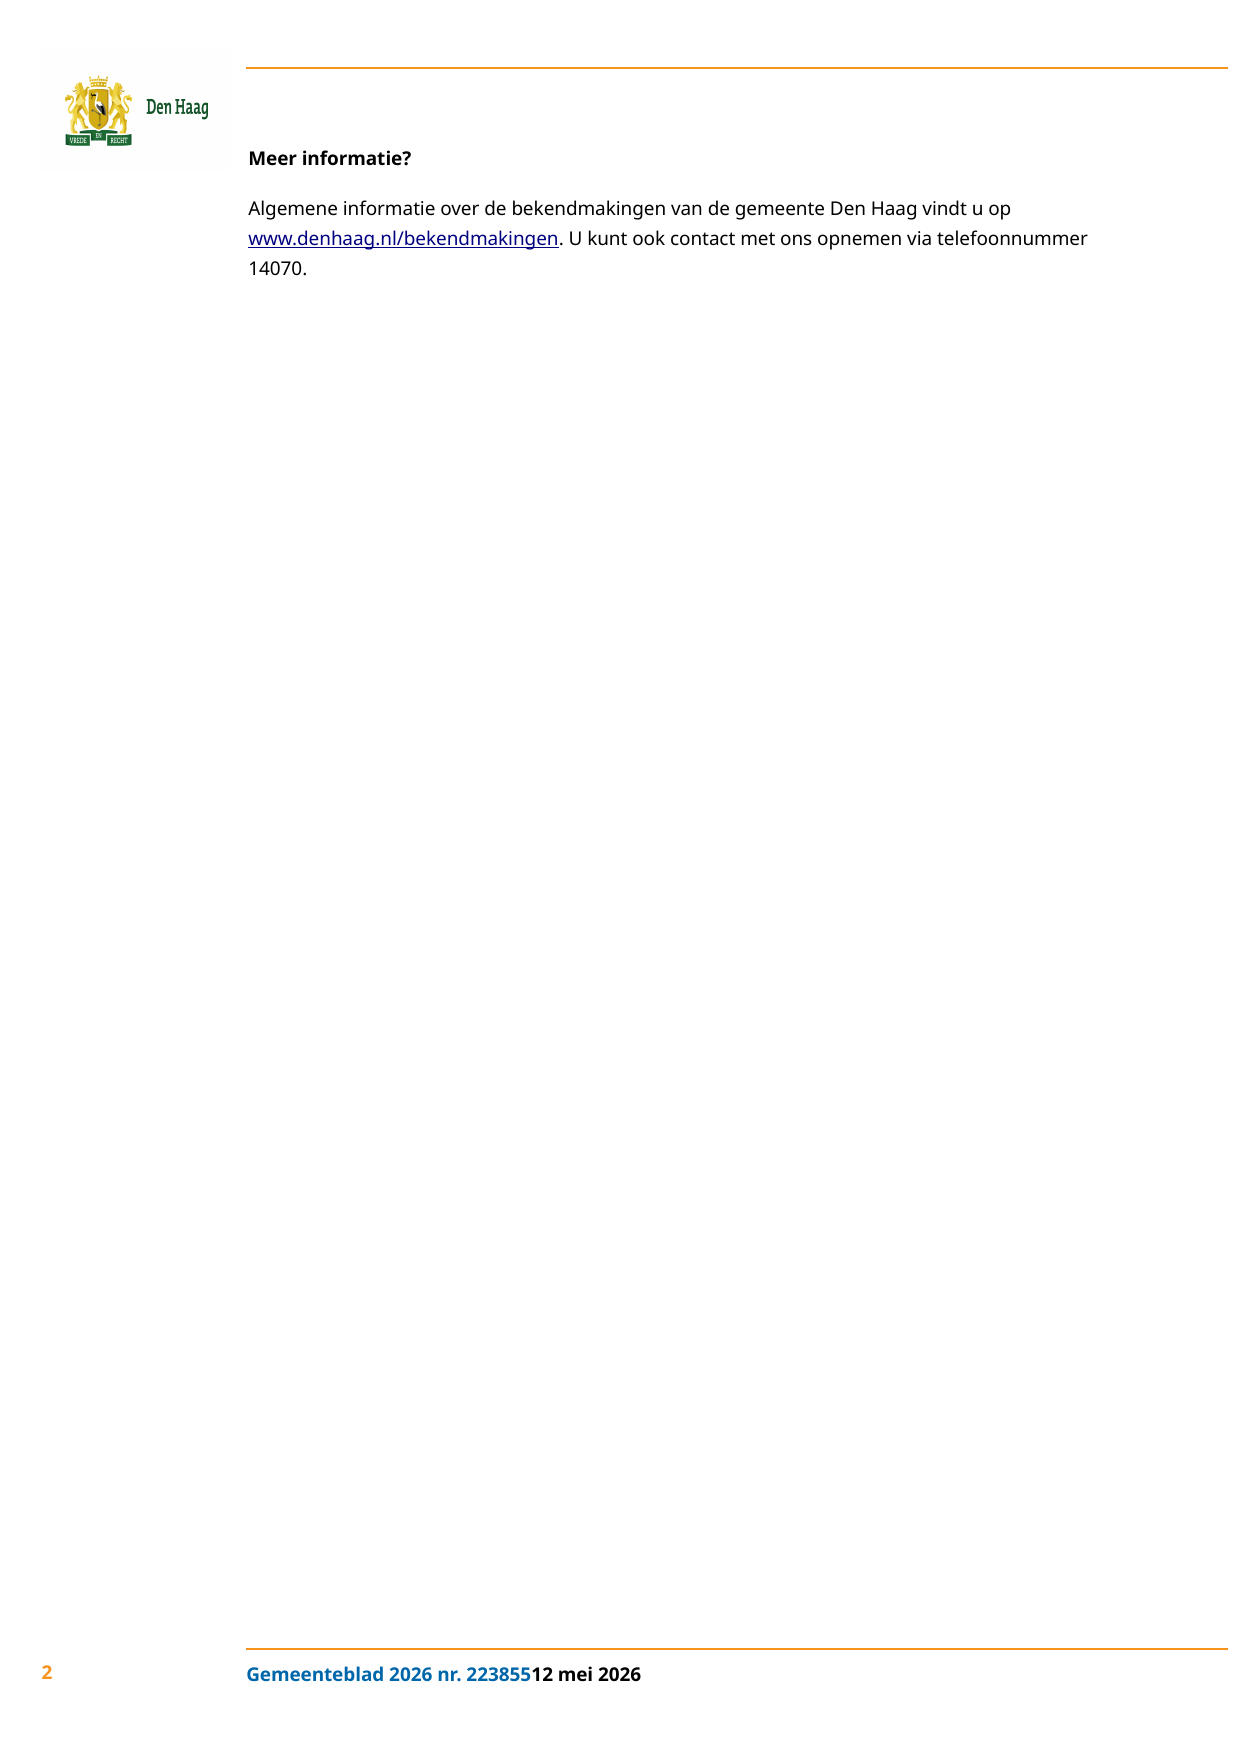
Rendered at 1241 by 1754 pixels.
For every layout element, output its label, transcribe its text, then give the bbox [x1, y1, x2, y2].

picture [41, 47, 231, 172]
text Algemene informatie over de bekendmakingen van de gemeente Den Haag vindt u op www.denhaag.nl/bekendmakingen. U kunt ook contact met ons opnemen via telefoonnummer 14070. [248, 196, 1152, 281]
text Meer informatie? [248, 145, 1152, 171]
